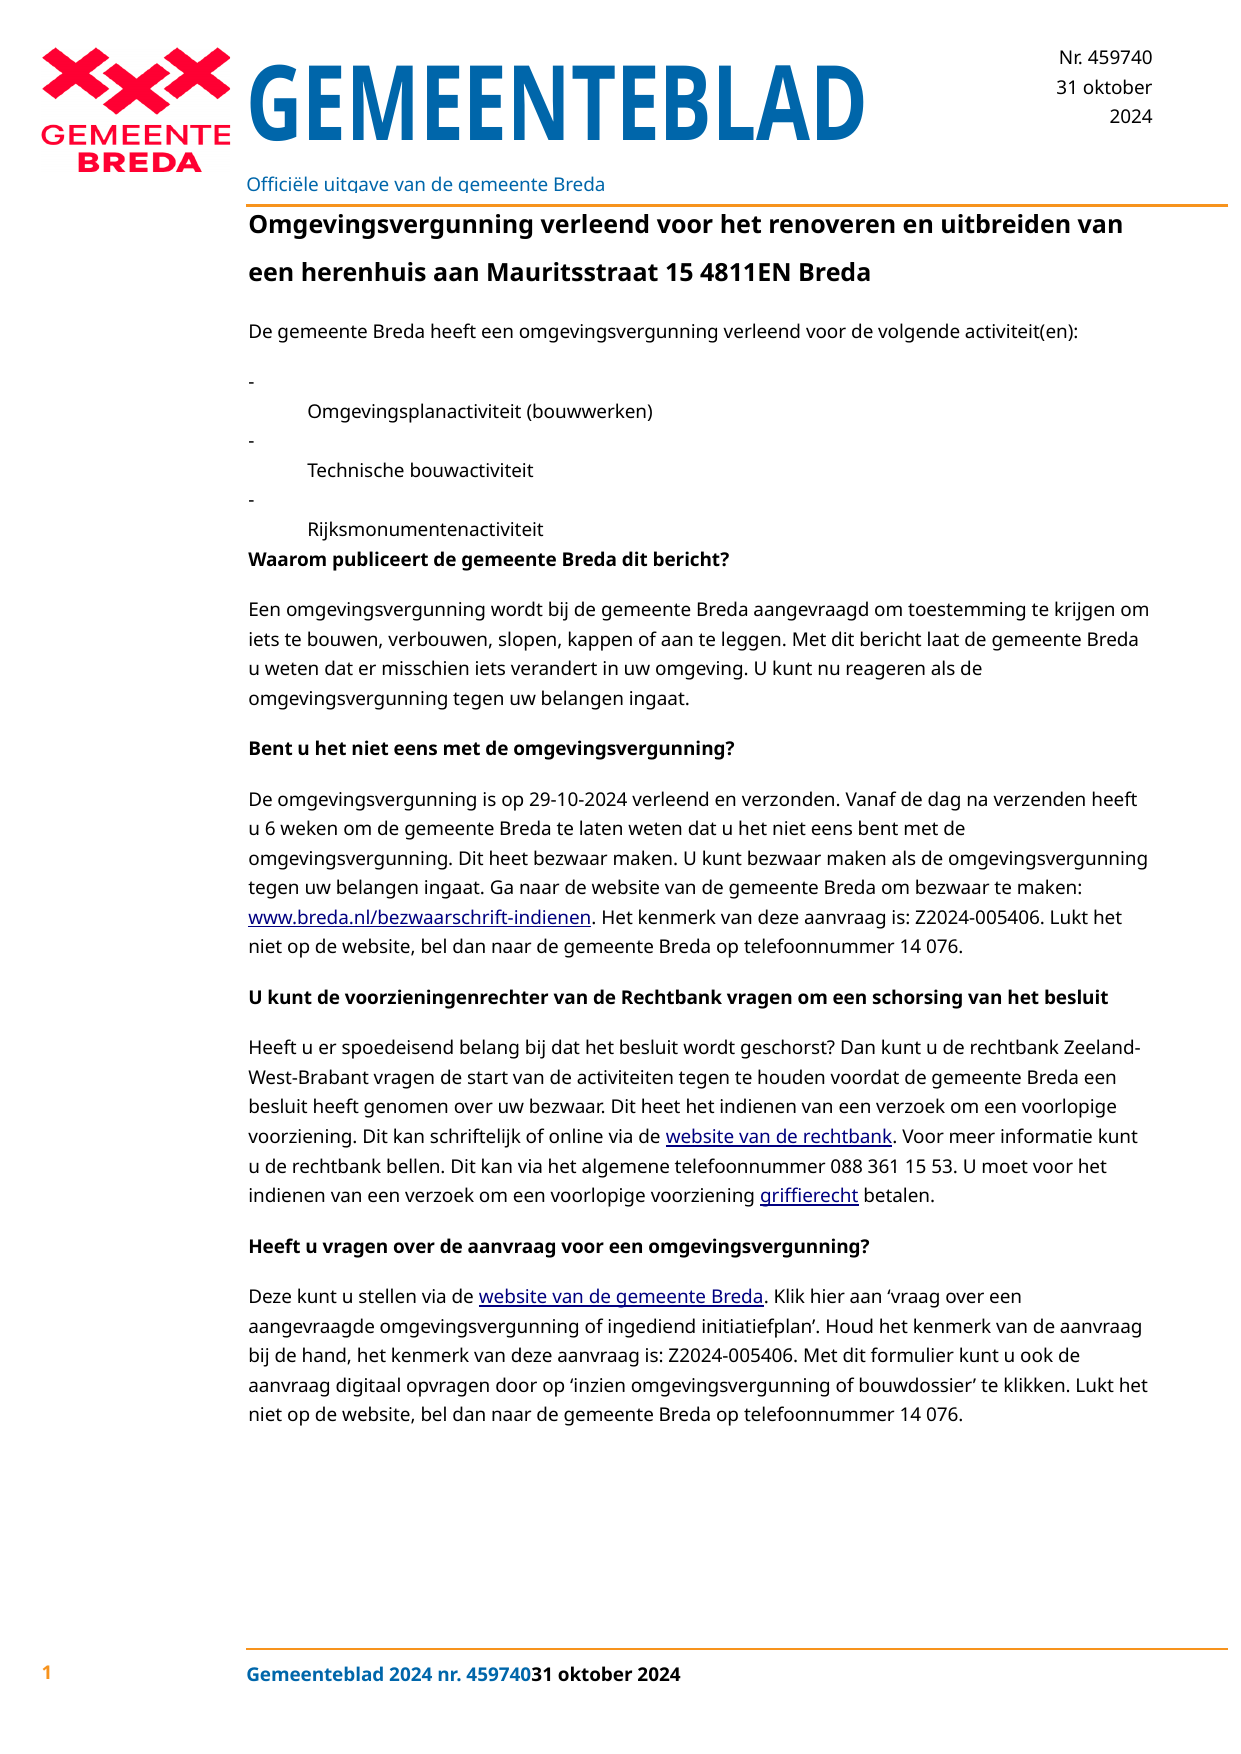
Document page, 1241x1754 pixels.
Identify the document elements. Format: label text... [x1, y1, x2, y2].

text Heeft u er spoedeisend belang bij dat het besluit wordt geschorst? Dan kunt u de rechtbank Zeeland-West-Brabant vragen de start van de activiteiten tegen te houden voordat de gemeente Breda een besluit heeft genomen over uw bezwaar. Dit heet het indienen van een verzoek om een voorlopige voorziening. Dit kan schriftelijk of online via de website van de rechtbank. Voor meer informatie kunt u de rechtbank bellen. Dit kan via het algemene telefoonnummer 088 361 15 53. U moet voor het indienen van een verzoek om een voorlopige voorziening griffierecht betalen. [248, 1034, 1152, 1208]
text Bent u het niet eens met de omgevingsvergunning? [248, 735, 1152, 761]
picture [41, 47, 231, 172]
text U kunt de voorzieningenrechter van de Rechtbank vragen om een schorsing van het besluit [248, 984, 1152, 1010]
text Waarom publiceert de gemeente Breda dit bericht? [248, 546, 1152, 572]
text Een omgevingsvergunning wordt bij de gemeente Breda aangevraagd om toestemming te krijgen om iets te bouwen, verbouwen, slopen, kappen of aan te leggen. Met dit bericht laat de gemeente Breda u weten dat er misschien iets verandert in uw omgeving. U kunt nu reageren als de omgevingsvergunning tegen uw belangen ingaat. [248, 596, 1152, 711]
text De gemeente Breda heeft een omgevingsvergunning verleend voor de volgende activiteit(en): [248, 318, 1152, 344]
list Technische bouwactiviteit [248, 457, 1152, 483]
list Omgevingsplanactiviteit (bouwwerken) [248, 398, 1152, 424]
text Omgevingsvergunning verleend voor het renoveren en uitbreiden van een herenhuis aan Mauritsstraat 15 4811EN Breda [248, 207, 1152, 288]
text Heeft u vragen over de aanvraag voor een omgevingsvergunning? [248, 1233, 1152, 1259]
list Rijksmonumentenactiviteit [248, 516, 1152, 542]
text Deze kunt u stellen via de website van de gemeente Breda. Klik hier aan ‘vraag over een aangevraagde omgevingsvergunning of ingediend initiatiefplan’. Houd het kenmerk van de aanvraag bij de hand, het kenmerk van deze aanvraag is: Z2024-005406. Met dit formulier kunt u ook de aanvraag digitaal opvragen door op ‘inzien omgevingsvergunning of bouwdossier’ te klikken. Lukt het niet op de website, bel dan naar de gemeente Breda op telefoonnummer 14 076. [248, 1283, 1152, 1427]
text De omgevingsvergunning is op 29-10-2024 verleend en verzonden. Vanaf de dag na verzenden heeft u 6 weken om de gemeente Breda te laten weten dat u het niet eens bent met de omgevingsvergunning. Dit heet bezwaar maken. U kunt bezwaar maken als de omgevingsvergunning tegen uw belangen ingaat. Ga naar de website van de gemeente Breda om bezwaar te maken: www.breda.nl/bezwaarschrift-indienen. Het kenmerk van deze aanvraag is: Z2024-005406. Lukt het niet op de website, bel dan naar de gemeente Breda op telefoonnummer 14 076. [248, 786, 1152, 959]
